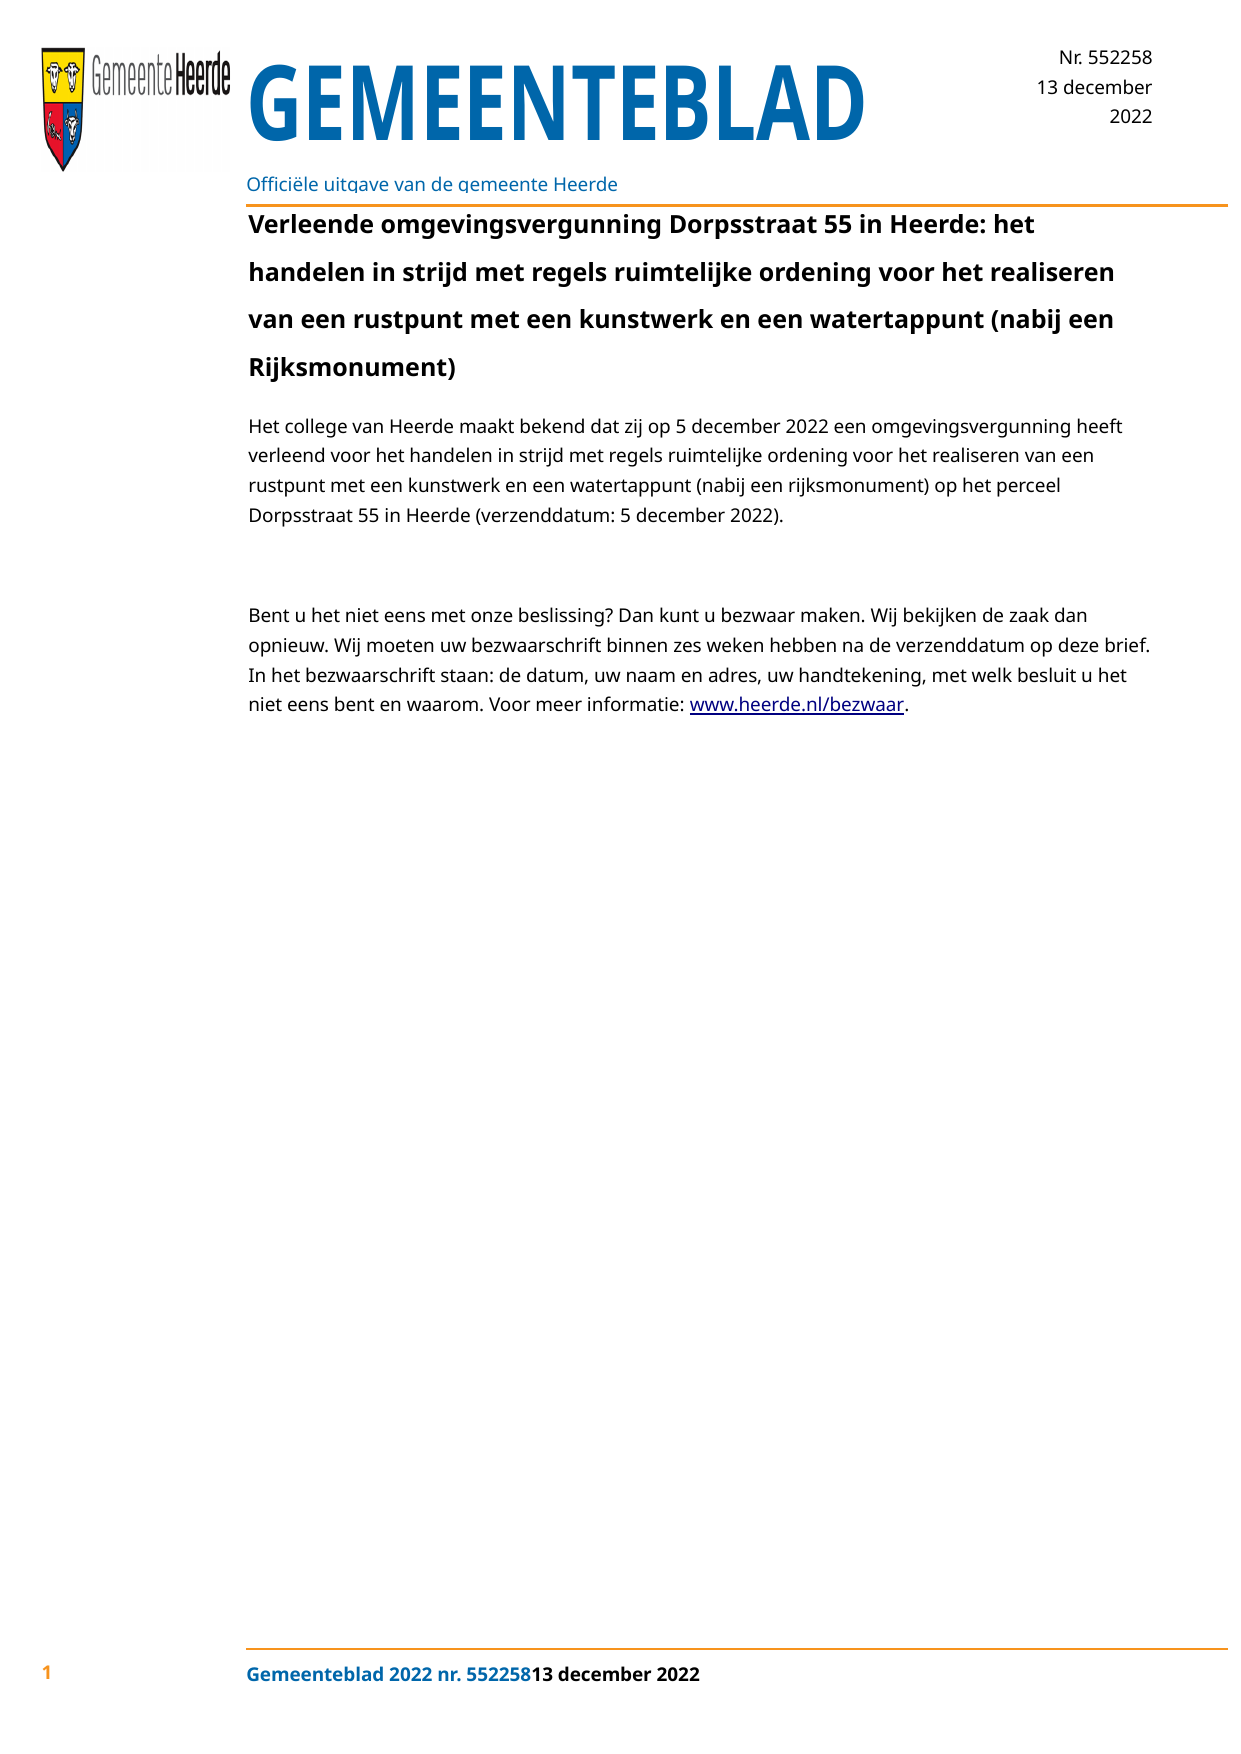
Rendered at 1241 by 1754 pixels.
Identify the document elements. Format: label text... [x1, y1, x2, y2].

picture [41, 47, 231, 172]
text Verleende omgevingsvergunning Dorpsstraat 55 in Heerde: het handelen in strijd met regels ruimtelijke ordening voor het realiseren van een rustpunt met een kunstwerk en een watertappunt (nabij een Rijksmonument) [248, 207, 1152, 384]
text Bent u het niet eens met onze beslissing? Dan kunt u bezwaar maken. Wij bekijken de zaak dan opnieuw. Wij moeten uw bezwaarschrift binnen zes weken hebben na de verzenddatum op deze brief. In het bezwaarschrift staan: de datum, uw naam en adres, uw handtekening, met welk besluit u het niet eens bent en waarom. Voor meer informatie: www.heerde.nl/bezwaar. [248, 603, 1152, 717]
text Het college van Heerde maakt bekend dat zij op 5 december 2022 een omgevingsvergunning heeft verleend voor het handelen in strijd met regels ruimtelijke ordening voor het realiseren van een rustpunt met een kunstwerk en een watertappunt (nabij een rijksmonument) op het perceel Dorpsstraat 55 in Heerde (verzenddatum: 5 december 2022). [248, 413, 1152, 528]
